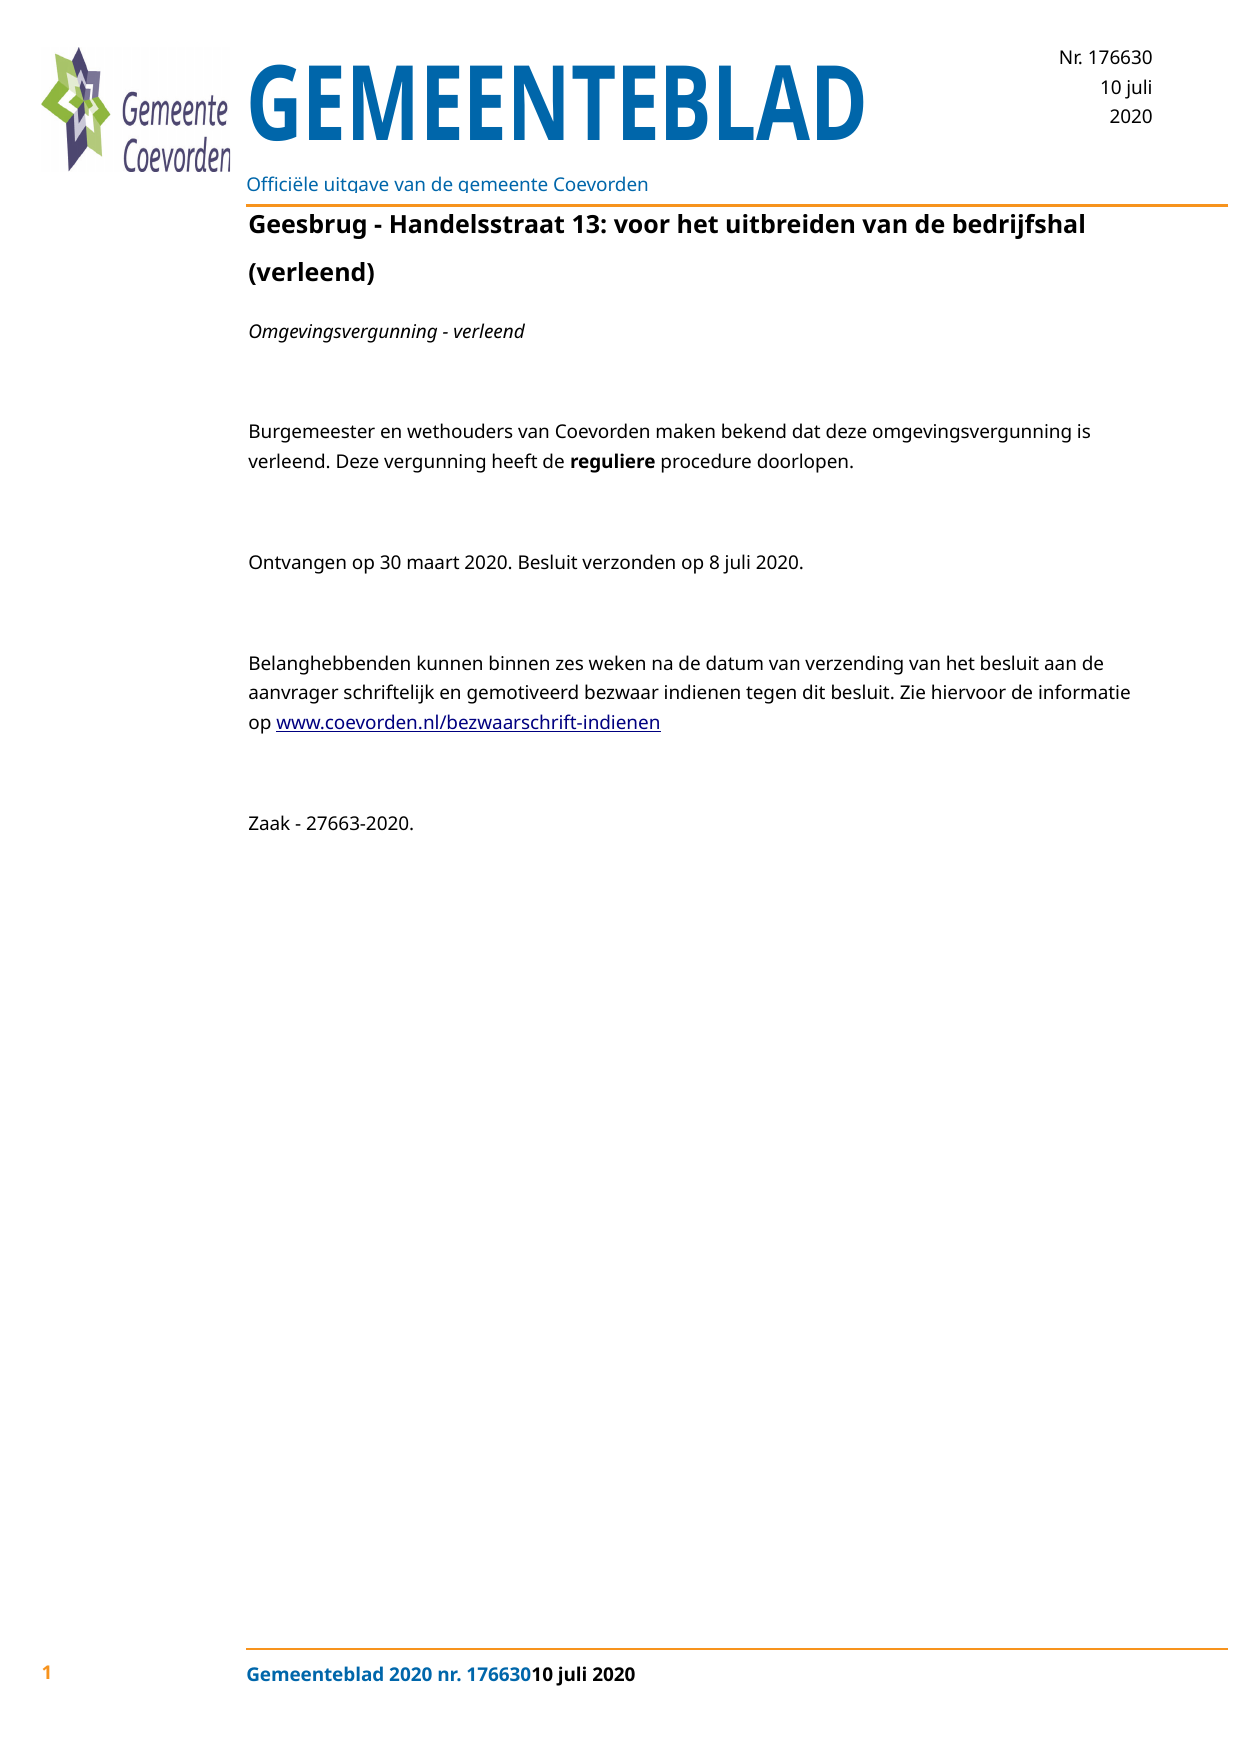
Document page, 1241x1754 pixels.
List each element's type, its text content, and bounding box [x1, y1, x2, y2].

text Zaak - 27663-2020. [248, 810, 1152, 836]
text Geesbrug - Handelsstraat 13: voor het uitbreiden van de bedrijfshal (verleend) [248, 207, 1152, 288]
text Ontvangen op 30 maart 2020. Besluit verzonden op 8 juli 2020. [248, 549, 1152, 575]
text Burgemeester en wethouders van Coevorden maken bekend dat deze omgevingsvergunning is verleend. Deze vergunning heeft de reguliere procedure doorlopen. [248, 419, 1152, 474]
text Omgevingsvergunning - verleend [248, 318, 1152, 344]
text Belanghebbenden kunnen binnen zes weken na de datum van verzending van het besluit aan de aanvrager schriftelijk en gemotiveerd bezwaar indienen tegen dit besluit. Zie hiervoor de informatie op www.coevorden.nl/bezwaarschrift-indienen [248, 650, 1152, 735]
picture [41, 47, 231, 172]
